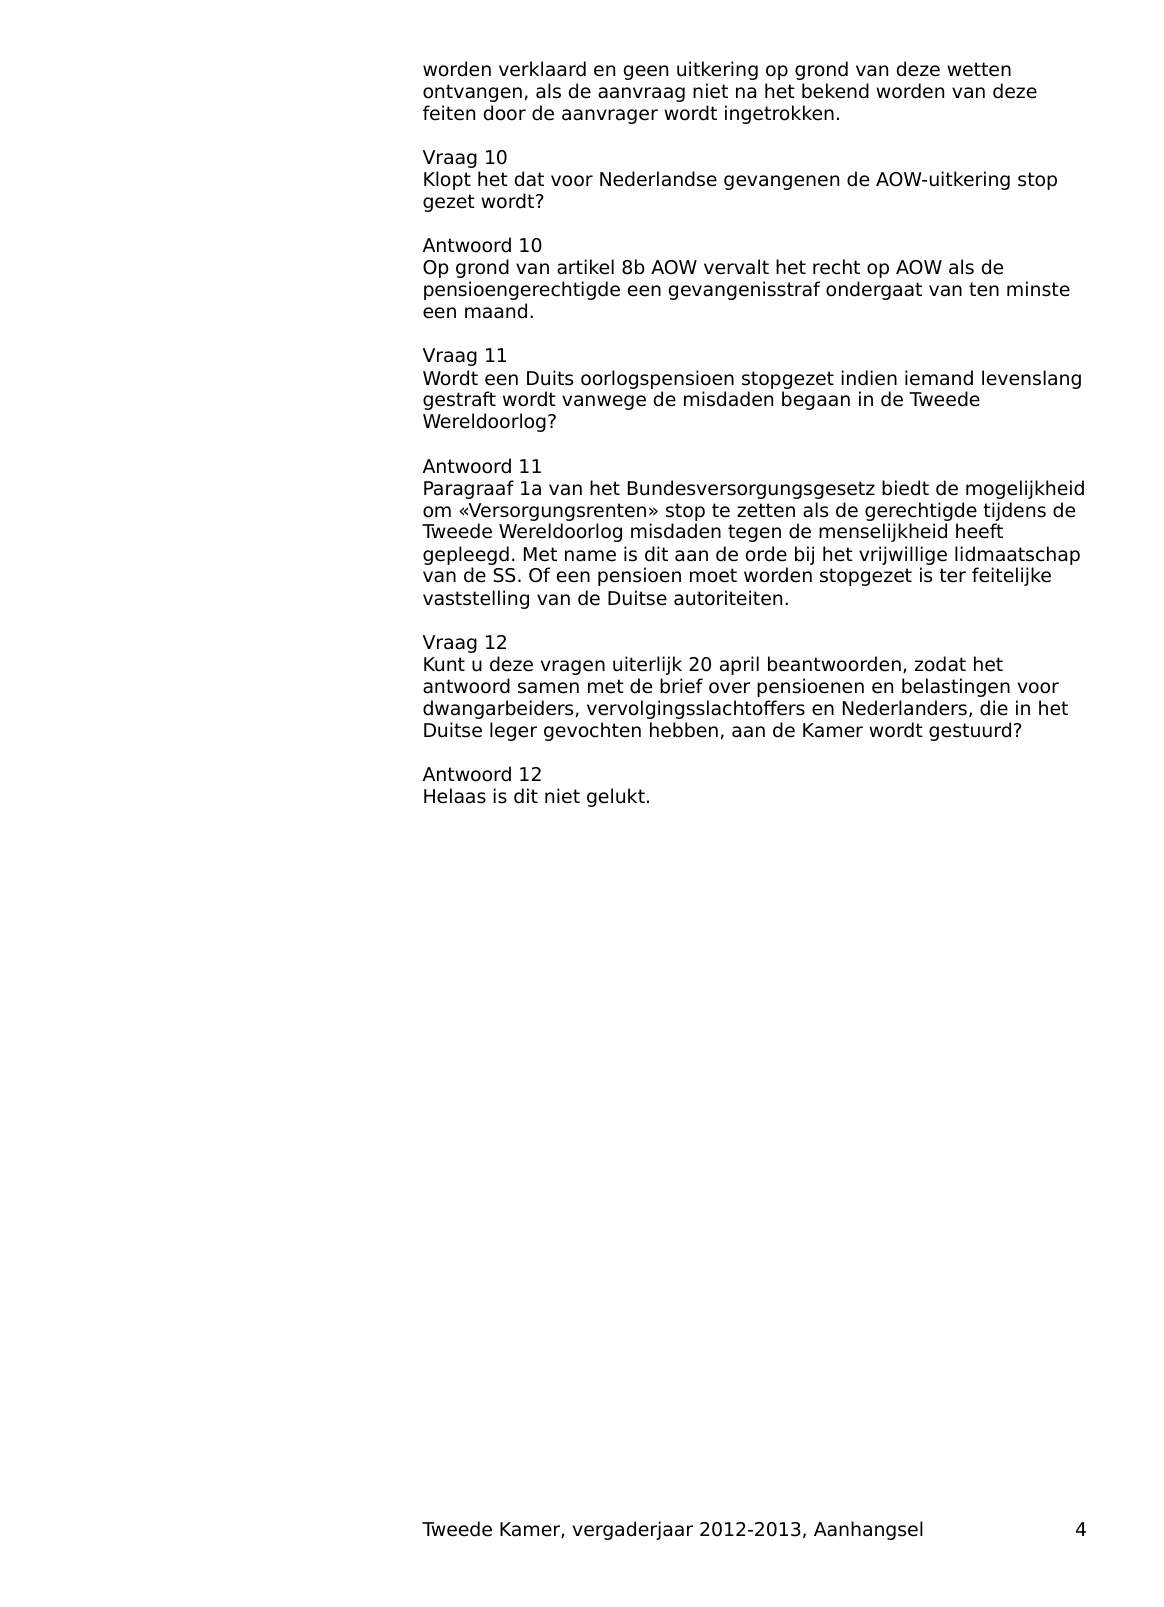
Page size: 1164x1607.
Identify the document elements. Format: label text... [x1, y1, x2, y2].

text Antwoord 12 [422, 764, 1087, 786]
text Op grond van artikel 8b AOW vervalt het recht op AOW als de pensioengerechtigde een gevangenisstraf ondergaat van ten minste een maand. [422, 257, 1087, 323]
text Paragraaf 1a van het Bundesversorgungsgesetz biedt de mogelijkheid om «Versorgungsrenten» stop te zetten als de gerechtigde tijdens de Tweede Wereldoorlog misdaden tegen de menselijkheid heeft gepleegd. Met name is dit aan de orde bij het vrijwillige lidmaatschap van de SS. Of een pensioen moet worden stopgezet is ter feitelijke vaststelling van de Duitse autoriteiten. [422, 477, 1087, 609]
text Helaas is dit niet gelukt. [422, 786, 1087, 808]
text worden verklaard en geen uitkering op grond van deze wetten ontvangen, als de aanvraag niet na het bekend worden van deze feiten door de aanvrager wordt ingetrokken. [422, 59, 1087, 125]
text Antwoord 11 [422, 456, 1087, 477]
text Klopt het dat voor Nederlandse gevangenen de AOW-uitkering stop gezet wordt? [422, 169, 1087, 213]
text Vraag 10 [422, 147, 1087, 169]
text Antwoord 10 [422, 235, 1087, 257]
text Vraag 11 [422, 345, 1087, 367]
text Wordt een Duits oorlogspensioen stopgezet indien iemand levenslang gestraft wordt vanwege de misdaden begaan in de Tweede Wereldoorlog? [422, 367, 1087, 433]
text Kunt u deze vragen uiterlijk 20 april beantwoorden, zodat het antwoord samen met de brief over pensioenen en belastingen voor dwangarbeiders, vervolgingsslachtoffers en Nederlanders, die in het Duitse leger gevochten hebben, aan de Kamer wordt gestuurd? [422, 653, 1087, 741]
text Vraag 12 [422, 632, 1087, 653]
